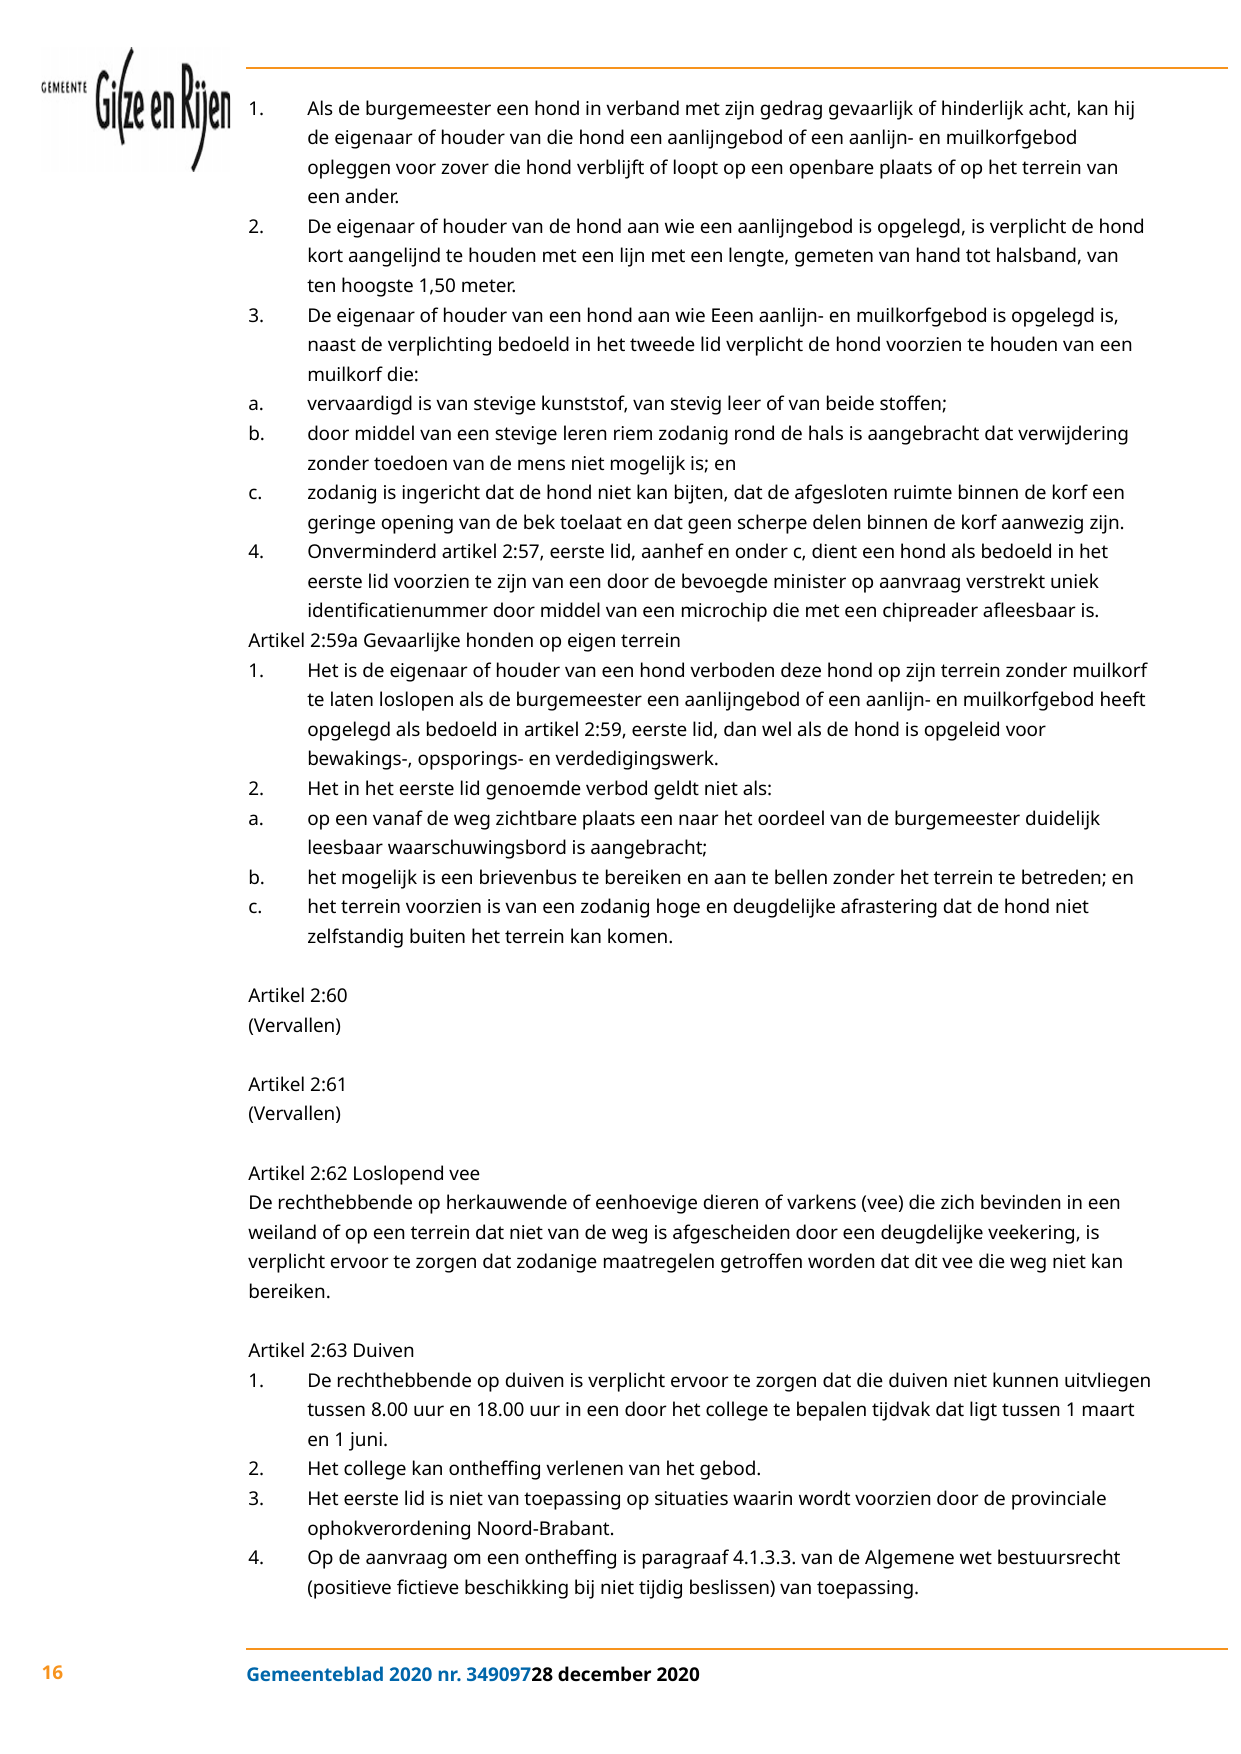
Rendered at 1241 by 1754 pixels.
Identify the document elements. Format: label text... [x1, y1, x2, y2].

text Artikel 2:60 [248, 982, 1152, 1008]
text (Vervallen) [248, 1101, 1152, 1126]
list Het in het eerste lid genoemde verbod geldt niet als: [248, 775, 1152, 801]
text Artikel 2:63 Duiven [248, 1337, 1152, 1363]
list Het is de eigenaar of houder van een hond verboden deze hond op zijn terrein zonder muilkorf te laten loslopen als de burgemeester een aanlijngebod of een aanlijn- en muilkorfgebod heeft opgelegd als bedoeld in artikel 2:59, eerste lid, dan wel als de hond is opgeleid voor bewakings-, opsporings- en verdedigingswerk. [248, 657, 1152, 771]
list Op de aanvraag om een ontheffing is paragraaf 4.1.3.3. van de Algemene wet bestuursrecht (positieve fictieve beschikking bij niet tijdig beslissen) van toepassing. [248, 1544, 1152, 1600]
list De rechthebbende op duiven is verplicht ervoor te zorgen dat die duiven niet kunnen uitvliegen tussen 8.00 uur en 18.00 uur in een door het college te bepalen tijdvak dat ligt tussen 1 maart en 1 juni. [248, 1367, 1152, 1452]
text Artikel 2:59a Gevaarlijke honden op eigen terrein [248, 627, 1152, 653]
list Het college kan ontheffing verlenen van het gebod. [248, 1456, 1152, 1481]
list Als de burgemeester een hond in verband met zijn gedrag gevaarlijk of hinderlijk acht, kan hij de eigenaar of houder van die hond een aanlijngebod of een aanlijn- en muilkorfgebod opleggen voor zover die hond verblijft of loopt op een openbare plaats of op het terrein van een ander. [248, 95, 1152, 209]
list op een vanaf de weg zichtbare plaats een naar het oordeel van de burgemeester duidelijk leesbaar waarschuwingsbord is aangebracht; [248, 805, 1152, 860]
text Artikel 2:62 Loslopend vee [248, 1160, 1152, 1186]
text Artikel 2:61 [248, 1071, 1152, 1097]
list De eigenaar of houder van een hond aan wie Eeen aanlijn- en muilkorfgebod is opgelegd is, naast de verplichting bedoeld in het tweede lid verplicht de hond voorzien te houden van een muilkorf die: [248, 302, 1152, 387]
list zodanig is ingericht dat de hond niet kan bijten, dat de afgesloten ruimte binnen de korf een geringe opening van de bek toelaat en dat geen scherpe delen binnen de korf aanwezig zijn. [248, 479, 1152, 535]
picture [41, 47, 231, 172]
list het mogelijk is een brievenbus te bereiken en aan te bellen zonder het terrein te betreden; en [248, 864, 1152, 890]
list door middel van een stevige leren riem zodanig rond de hals is aangebracht dat verwijdering zonder toedoen van de mens niet mogelijk is; en [248, 420, 1152, 476]
list vervaardigd is van stevige kunststof, van stevig leer of van beide stoffen; [248, 391, 1152, 416]
list Het eerste lid is niet van toepassing op situaties waarin wordt voorzien door de provinciale ophokverordening Noord-Brabant. [248, 1485, 1152, 1541]
list het terrein voorzien is van een zodanig hoge en deugdelijke afrastering dat de hond niet zelfstandig buiten het terrein kan komen. [248, 893, 1152, 949]
text (Vervallen) [248, 1012, 1152, 1038]
text De rechthebbende op herkauwende of eenhoevige dieren of varkens (vee) die zich bevinden in een weiland of op een terrein dat niet van de weg is afgescheiden door een deugdelijke veekering, is verplicht ervoor te zorgen dat zodanige maatregelen getroffen worden dat dit vee die weg niet kan bereiken. [248, 1189, 1152, 1304]
list Onverminderd artikel 2:57, eerste lid, aanhef en onder c, dient een hond als bedoeld in het eerste lid voorzien te zijn van een door de bevoegde minister op aanvraag verstrekt uniek identificatienummer door middel van een microchip die met een chipreader afleesbaar is. [248, 538, 1152, 623]
list De eigenaar of houder van de hond aan wie een aanlijngebod is opgelegd, is verplicht de hond kort aangelijnd te houden met een lijn met een lengte, gemeten van hand tot halsband, van ten hoogste 1,50 meter. [248, 213, 1152, 298]
